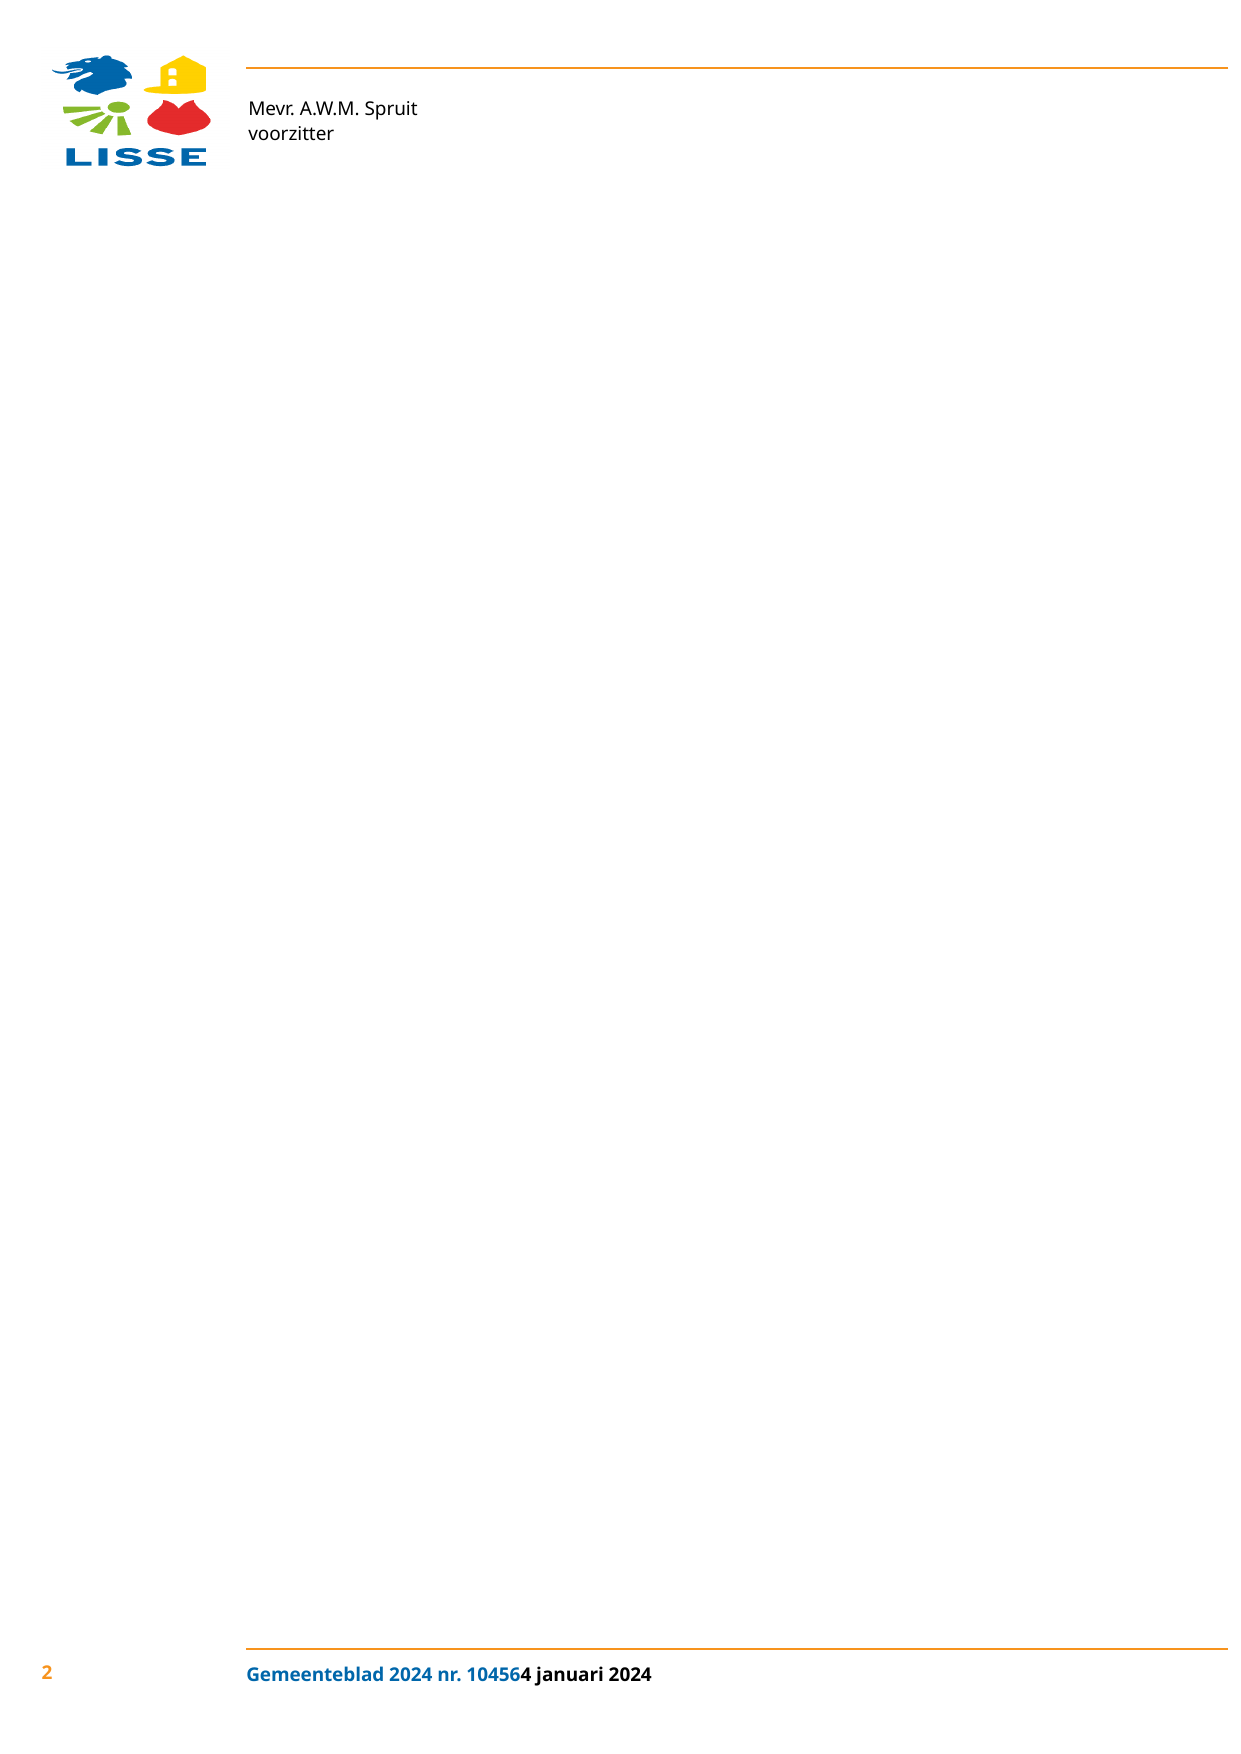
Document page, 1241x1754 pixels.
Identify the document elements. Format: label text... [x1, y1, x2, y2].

text Mevr. A.W.M. Spruit [248, 95, 1152, 121]
picture [41, 47, 231, 172]
text voorzitter [248, 121, 1152, 146]
